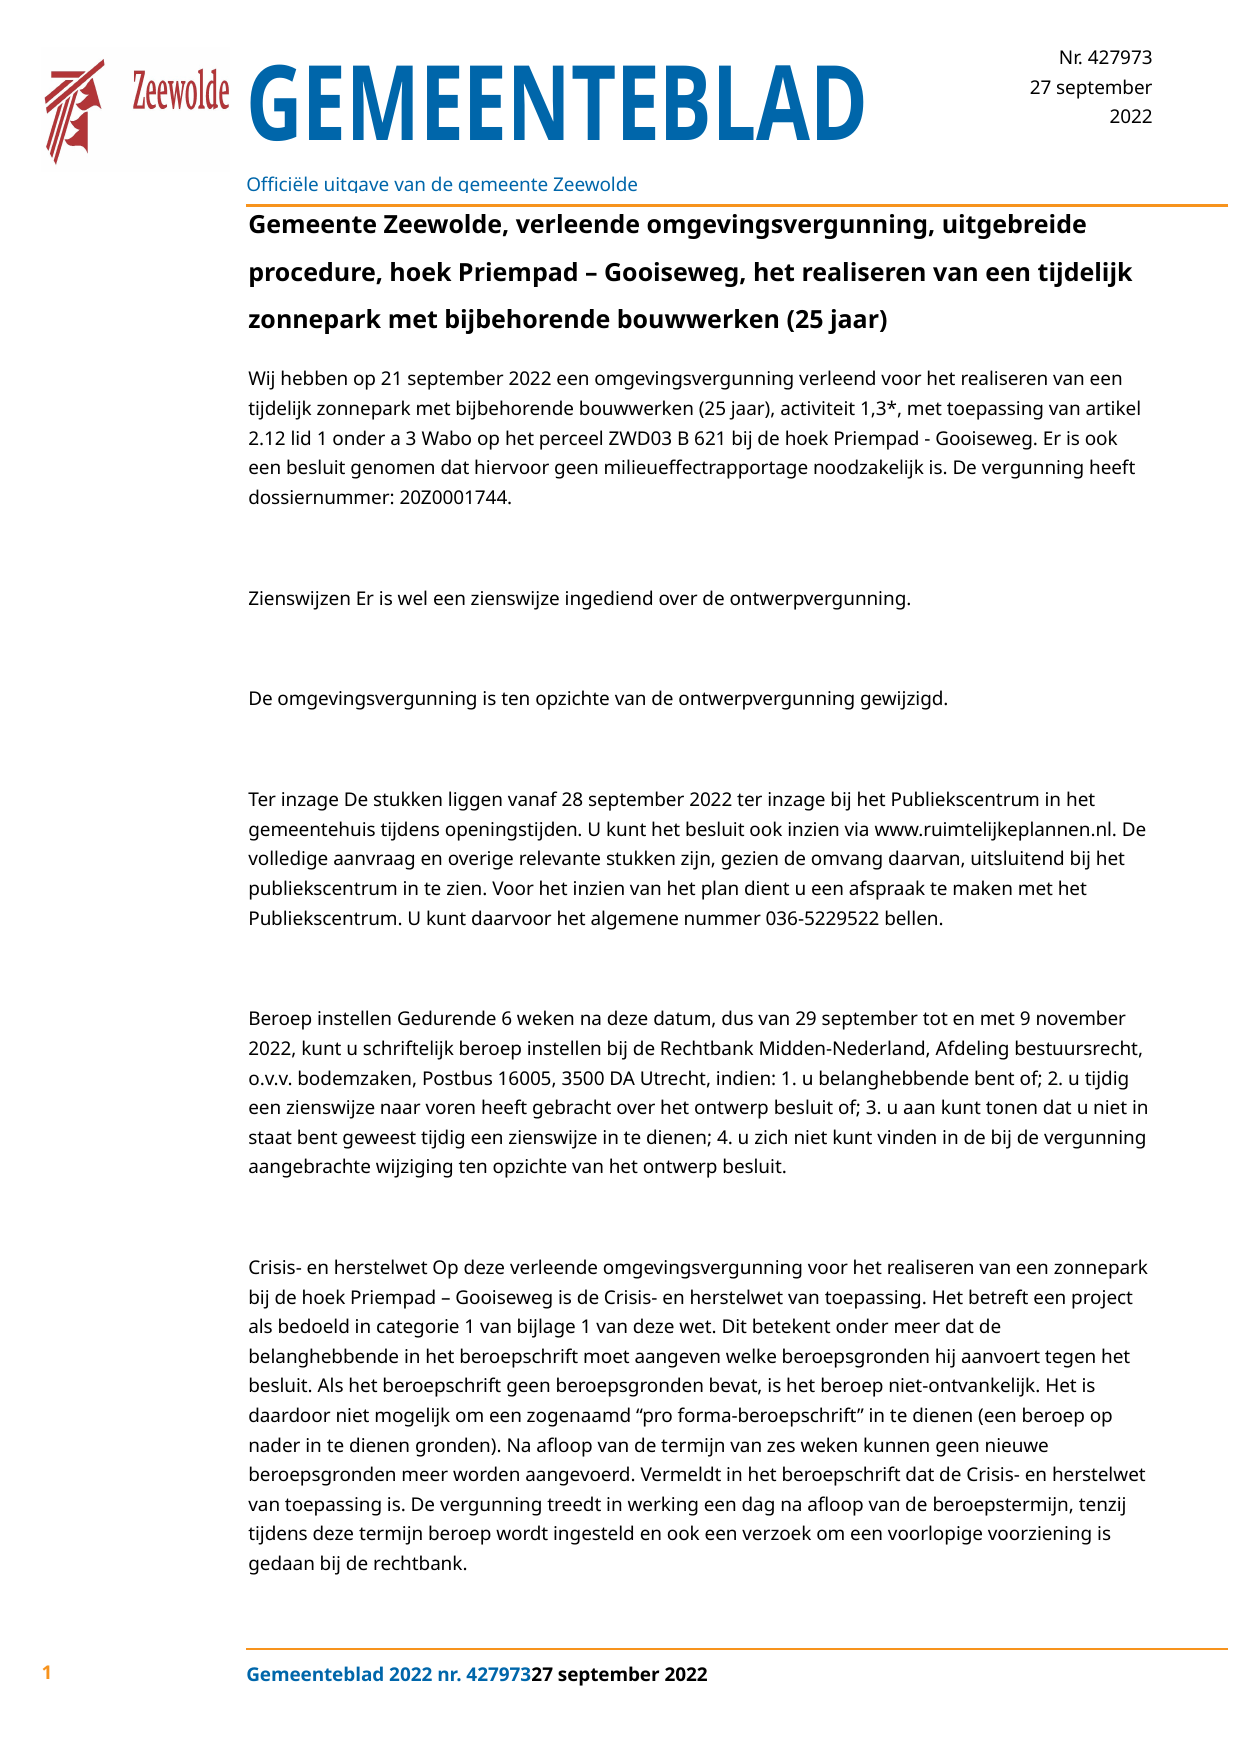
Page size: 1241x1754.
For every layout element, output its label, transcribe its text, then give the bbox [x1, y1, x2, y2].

text Ter inzage De stukken liggen vanaf 28 september 2022 ter inzage bij het Publiekscentrum in het gemeentehuis tijdens openingstijden. U kunt het besluit ook inzien via www.ruimtelijkeplannen.nl. De volledige aanvraag en overige relevante stukken zijn, gezien de omvang daarvan, uitsluitend bij het publiekscentrum in te zien. Voor het inzien van het plan dient u een afspraak te maken met het Publiekscentrum. U kunt daarvoor het algemene nummer 036-5229522 bellen. [248, 786, 1152, 930]
picture [41, 47, 231, 172]
text Zienswijzen Er is wel een zienswijze ingediend over de ontwerpvergunning. [248, 585, 1152, 610]
text Wij hebben op 21 september 2022 een omgevingsvergunning verleend voor het realiseren van een tijdelijk zonnepark met bijbehorende bouwwerken (25 jaar), activiteit 1,3*, met toepassing van artikel 2.12 lid 1 onder a 3 Wabo op het perceel ZWD03 B 621 bij de hoek Priempad - Gooiseweg. Er is ook een besluit genomen dat hiervoor geen milieueffectrapportage noodzakelijk is. De vergunning heeft dossiernummer: 20Z0001744. [248, 366, 1152, 509]
text Beroep instellen Gedurende 6 weken na deze datum, dus van 29 september tot en met 9 november 2022, kunt u schriftelijk beroep instellen bij de Rechtbank Midden-Nederland, Afdeling bestuursrecht, o.v.v. bodemzaken, Postbus 16005, 3500 DA Utrecht, indien: 1. u belanghebbende bent of; 2. u tijdig een zienswijze naar voren heeft gebracht over het ontwerp besluit of; 3. u aan kunt tonen dat u niet in staat bent geweest tijdig een zienswijze in te dienen; 4. u zich niet kunt vinden in de bij de vergunning aangebrachte wijziging ten opzichte van het ontwerp besluit. [248, 1006, 1152, 1179]
text Gemeente Zeewolde, verleende omgevingsvergunning, uitgebreide procedure, hoek Priempad – Gooiseweg, het realiseren van een tijdelijk zonnepark met bijbehorende bouwwerken (25 jaar) [248, 207, 1152, 336]
text Crisis- en herstelwet Op deze verleende omgevingsvergunning voor het realiseren van een zonnepark bij de hoek Priempad – Gooiseweg is de Crisis- en herstelwet van toepassing. Het betreft een project als bedoeld in categorie 1 van bijlage 1 van deze wet. Dit betekent onder meer dat de belanghebbende in het beroepschrift moet aangeven welke beroepsgronden hij aanvoert tegen het besluit. Als het beroepschrift geen beroepsgronden bevat, is het beroep niet-ontvankelijk. Het is daardoor niet mogelijk om een zogenaamd “pro forma-beroepschrift” in te dienen (een beroep op nader in te dienen gronden). Na afloop van de termijn van zes weken kunnen geen nieuwe beroepsgronden meer worden aangevoerd. Vermeldt in het beroepschrift dat de Crisis- en herstelwet van toepassing is. De vergunning treedt in werking een dag na afloop van de beroepstermijn, tenzij tijdens deze termijn beroep wordt ingesteld en ook een verzoek om een voorlopige voorziening is gedaan bij de rechtbank. [248, 1254, 1152, 1576]
text De omgevingsvergunning is ten opzichte van de ontwerpvergunning gewijzigd. [248, 686, 1152, 711]
